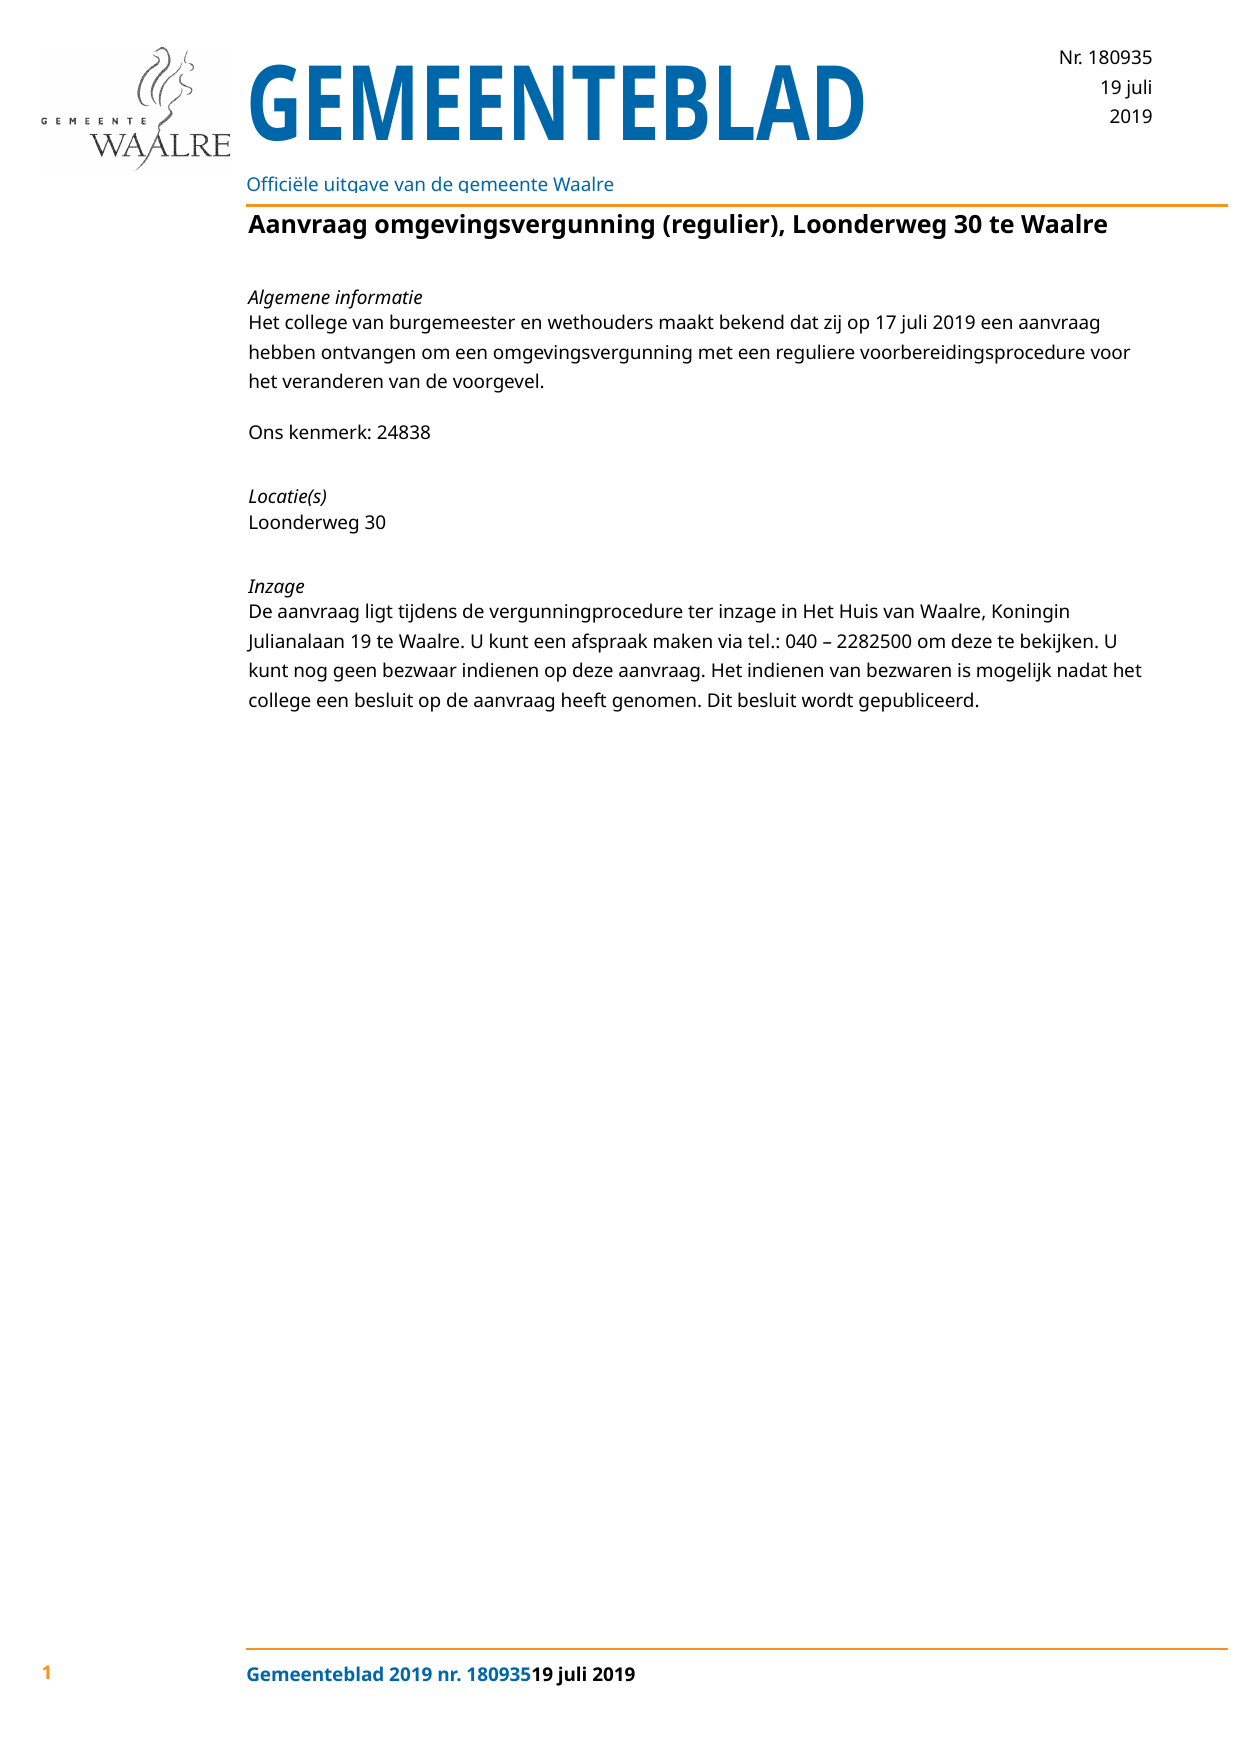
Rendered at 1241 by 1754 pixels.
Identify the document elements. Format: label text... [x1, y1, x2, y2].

text Locatie(s) [248, 483, 1152, 509]
text Loonderweg 30 [248, 509, 1152, 534]
text Ons kenmerk: 24838 [248, 419, 1152, 445]
text Het college van burgemeester en wethouders maakt bekend dat zij op 17 juli 2019 een aanvraag hebben ontvangen om een omgevingsvergunning met een reguliere voorbereidingsprocedure voor het veranderen van de voorgevel. [248, 309, 1152, 394]
text Aanvraag omgevingsvergunning (regulier), Loonderweg 30 te Waalre [248, 207, 1152, 241]
text Algemene informatie [248, 284, 1152, 309]
picture [41, 47, 231, 172]
text Inzage [248, 573, 1152, 598]
text De aanvraag ligt tijdens de vergunningprocedure ter inzage in Het Huis van Waalre, Koningin Julianalaan 19 te Waalre. U kunt een afspraak maken via tel.: 040 – 2282500 om deze te bekijken. U kunt nog geen bezwaar indienen op deze aanvraag. Het indienen van bezwaren is mogelijk nadat het college een besluit op de aanvraag heeft genomen. Dit besluit wordt gepubliceerd. [248, 598, 1152, 713]
